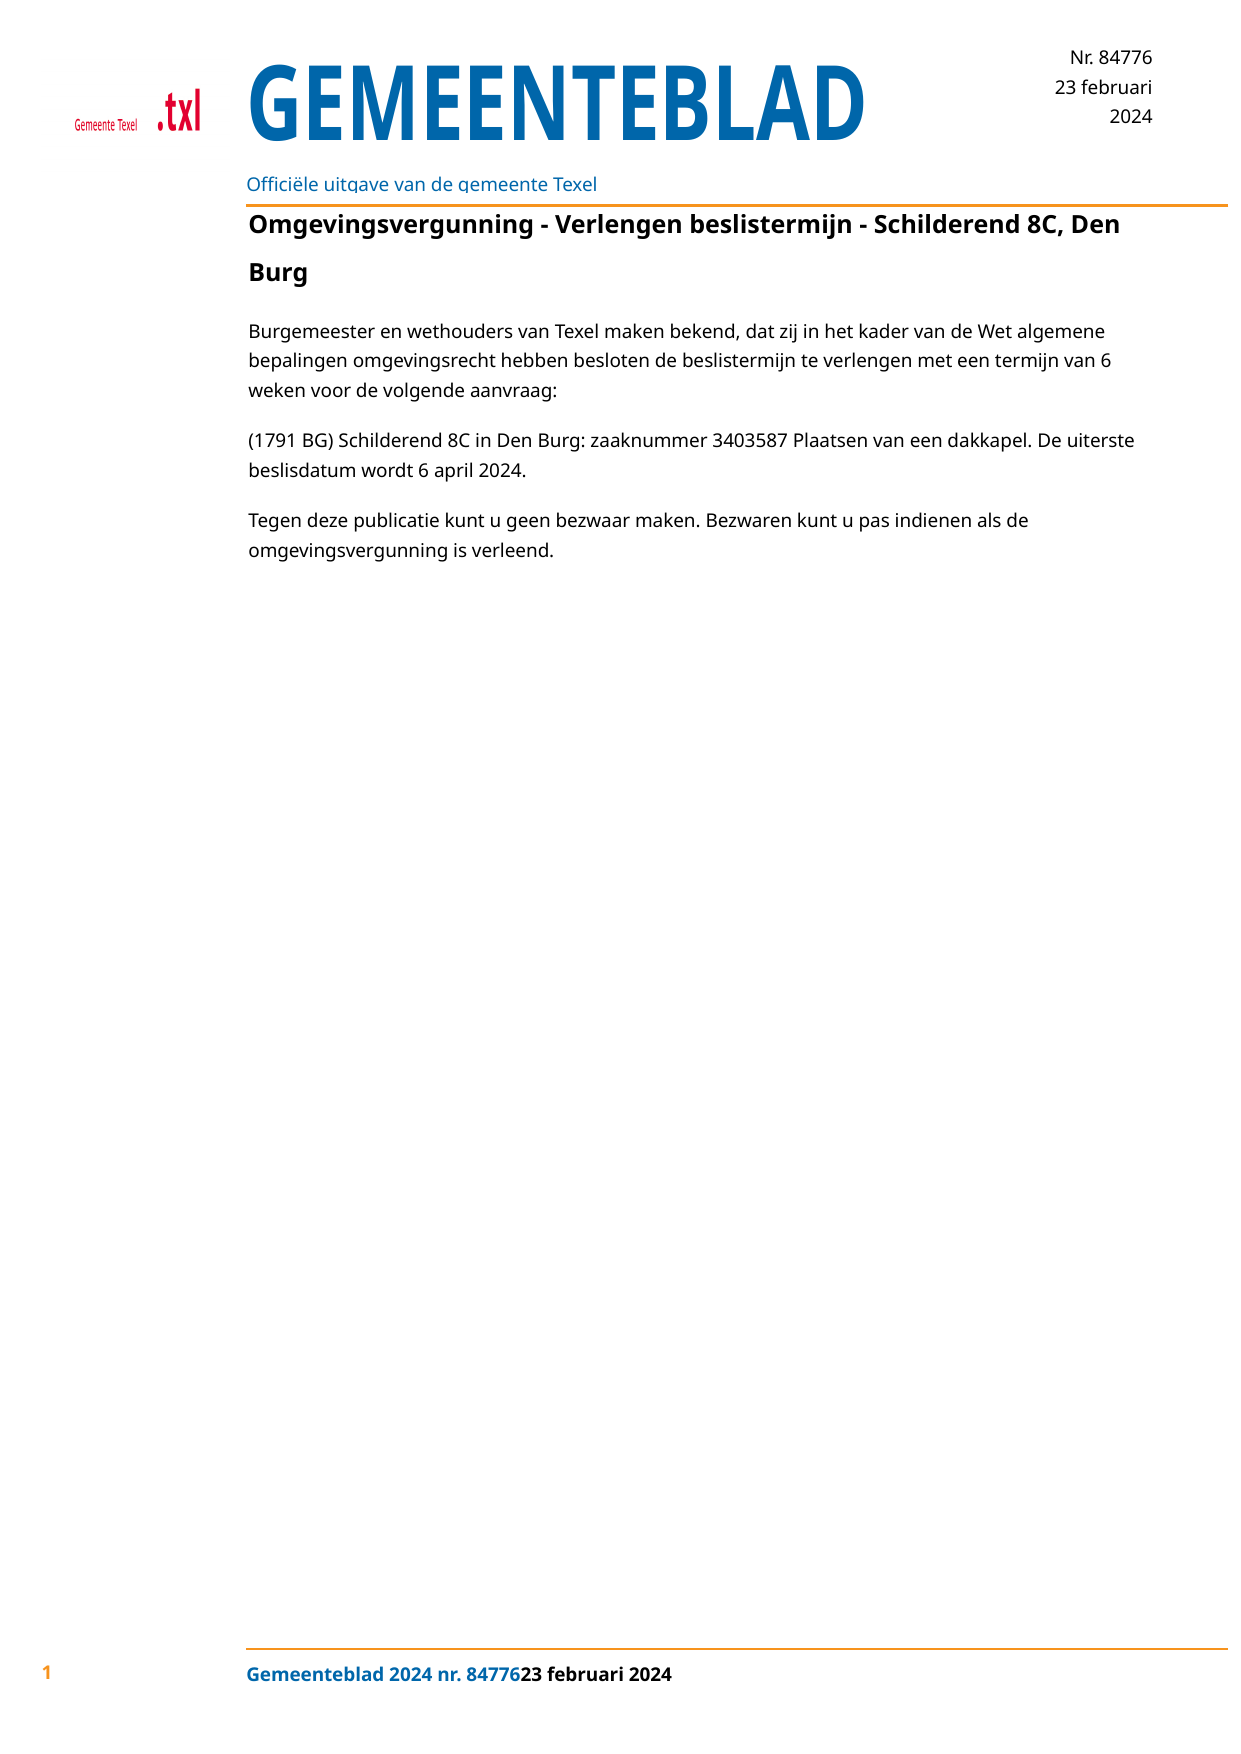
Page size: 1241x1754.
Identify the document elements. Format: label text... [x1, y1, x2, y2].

text (1791 BG) Schilderend 8C in Den Burg: zaaknummer 3403587 Plaatsen van een dakkapel. De uiterste beslisdatum wordt 6 april 2024. [248, 427, 1152, 483]
text Burgemeester en wethouders van Texel maken bekend, dat zij in het kader van de Wet algemene bepalingen omgevingsrecht hebben besloten de beslistermijn te verlengen met een termijn van 6 weken voor de volgende aanvraag: [248, 318, 1152, 403]
picture [41, 47, 231, 172]
text Tegen deze publicatie kunt u geen bezwaar maken. Bezwaren kunt u pas indienen als de omgevingsvergunning is verleend. [248, 507, 1152, 563]
text Omgevingsvergunning - Verlengen beslistermijn - Schilderend 8C, Den Burg [248, 207, 1152, 288]
